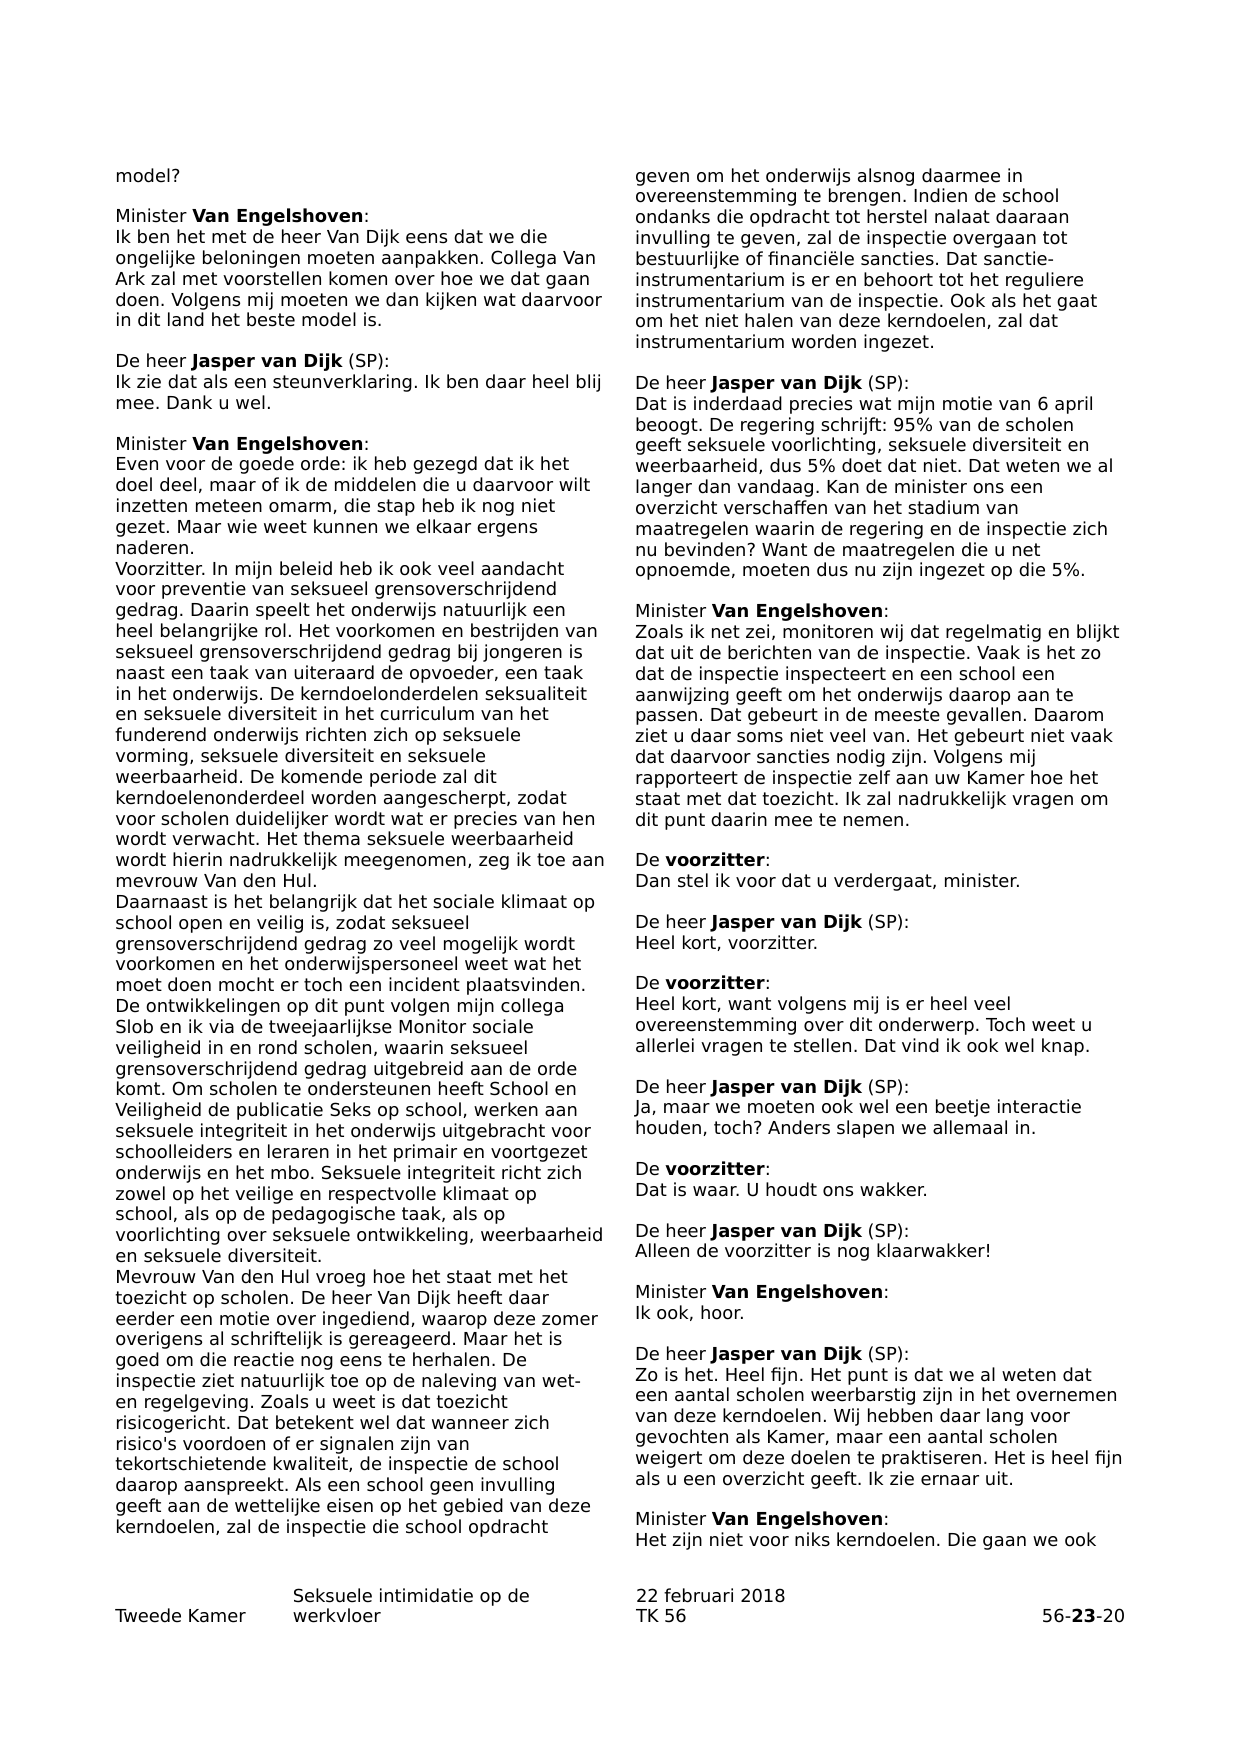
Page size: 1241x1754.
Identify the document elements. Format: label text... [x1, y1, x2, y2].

text Mevrouw Van den Hul vroeg hoe het staat met het toezicht op scholen. De heer Van Dijk heeft daar eerder een motie over ingediend, waarop deze zomer overigens al schriftelijk is gereageerd. Maar het is goed om die reactie nog eens te herhalen. De inspectie ziet natuurlijk toe op de naleving van wet- en regelgeving. Zoals u weet is dat toezicht risicogericht. Dat betekent wel dat wanneer zich risico's voordoen of er signalen zijn van tekortschietende kwaliteit, de inspectie de school daarop aanspreekt. Als een school geen invulling geeft aan de wettelijke eisen op het gebied van deze kerndoelen, zal de inspectie die school opdracht [115, 1267, 605, 1537]
text Zoals ik net zei, monitoren wij dat regelmatig en blijkt dat uit de berichten van de inspectie. Vaak is het zo dat de inspectie inspecteert en een school een aanwijzing geeft om het onderwijs daarop aan te passen. Dat gebeurt in de meeste gevallen. Daarom ziet u daar soms niet veel van. Het gebeurt niet vaak dat daarvoor sancties nodig zijn. Volgens mij rapporteert de inspectie zelf aan uw Kamer hoe het staat met dat toezicht. Ik zal nadrukkelijk vragen om dit punt daarin mee te nemen. [635, 622, 1125, 830]
text Minister Van Engelshoven: [635, 601, 1125, 622]
text Dan stel ik voor dat u verdergaat, minister. [635, 871, 1125, 892]
text De voorzitter: [635, 973, 1125, 994]
text De voorzitter: [635, 850, 1125, 871]
text Ik ook, hoor. [635, 1303, 1125, 1323]
text Minister Van Engelshoven: [115, 433, 605, 454]
text De heer Jasper van Dijk (SP): [635, 1220, 1125, 1241]
text Dat is waar. U houdt ons wakker. [635, 1179, 1125, 1200]
text De heer Jasper van Dijk (SP): [635, 1343, 1125, 1364]
text De heer Jasper van Dijk (SP): [635, 912, 1125, 932]
text Het zijn niet voor niks kerndoelen. Die gaan we ook [635, 1530, 1125, 1551]
text geven om het onderwijs alsnog daarmee in overeenstemming te brengen. Indien de school ondanks die opdracht tot herstel nalaat daaraan invulling te geven, zal de inspectie overgaan tot bestuurlijke of financiële sancties. Dat sanctie-instrumentarium is er en behoort tot het reguliere instrumentarium van de inspectie. Ook als het gaat om het niet halen van deze kerndoelen, zal dat instrumentarium worden ingezet. [635, 165, 1125, 353]
text Even voor de goede orde: ik heb gezegd dat ik het doel deel, maar of ik de middelen die u daarvoor wilt inzetten meteen omarm, die stap heb ik nog niet gezet. Maar wie weet kunnen we elkaar ergens naderen. [115, 454, 605, 558]
text Daarnaast is het belangrijk dat het sociale klimaat op school open en veilig is, zodat seksueel grensoverschrijdend gedrag zo veel mogelijk wordt voorkomen en het onderwijspersoneel weet wat het moet doen mocht er toch een incident plaatsvinden. De ontwikkelingen op dit punt volgen mijn collega Slob en ik via de tweejaarlijkse Monitor sociale veiligheid in en rond scholen, waarin seksueel grensoverschrijdend gedrag uitgebreid aan de orde komt. Om scholen te ondersteunen heeft School en Veiligheid de publicatie Seks op school, werken aan seksuele integriteit in het onderwijs uitgebracht voor schoolleiders en leraren in het primair en voortgezet onderwijs en het mbo. Seksuele integriteit richt zich zowel op het veilige en respectvolle klimaat op school, als op de pedagogische taak, als op voorlichting over seksuele ontwikkeling, weerbaarheid en seksuele diversiteit. [115, 892, 605, 1267]
text Voorzitter. In mijn beleid heb ik ook veel aandacht voor preventie van seksueel grensoverschrijdend gedrag. Daarin speelt het onderwijs natuurlijk een heel belangrijke rol. Het voorkomen en bestrijden van seksueel grensoverschrijdend gedrag bij jongeren is naast een taak van uiteraard de opvoeder, een taak in het onderwijs. De kerndoelonderdelen seksualiteit en seksuele diversiteit in het curriculum van het funderend onderwijs richten zich op seksuele vorming, seksuele diversiteit en seksuele weerbaarheid. De komende periode zal dit kerndoelenonderdeel worden aangescherpt, zodat voor scholen duidelijker wordt wat er precies van hen wordt verwacht. Het thema seksuele weerbaarheid wordt hierin nadrukkelijk meegenomen, zeg ik toe aan mevrouw Van den Hul. [115, 558, 605, 892]
text Ik zie dat als een steunverklaring. Ik ben daar heel blij mee. Dank u wel. [115, 372, 605, 413]
text De heer Jasper van Dijk (SP): [635, 373, 1125, 393]
text model? [115, 165, 605, 186]
text De heer Jasper van Dijk (SP): [115, 351, 605, 372]
text Zo is het. Heel fijn. Het punt is dat we al weten dat een aantal scholen weerbarstig zijn in het overnemen van deze kerndoelen. Wij hebben daar lang voor gevochten als Kamer, maar een aantal scholen weigert om deze doelen te praktiseren. Het is heel fijn als u een overzicht geeft. Ik zie ernaar uit. [635, 1364, 1125, 1489]
text Heel kort, want volgens mij is er heel veel overeenstemming over dit onderwerp. Toch weet u allerlei vragen te stellen. Dat vind ik ook wel knap. [635, 994, 1125, 1056]
text De voorzitter: [635, 1159, 1125, 1179]
text Ik ben het met de heer Van Dijk eens dat we die ongelijke beloningen moeten aanpakken. Collega Van Ark zal met voorstellen komen over hoe we dat gaan doen. Volgens mij moeten we dan kijken wat daarvoor in dit land het beste model is. [115, 227, 605, 331]
text Minister Van Engelshoven: [635, 1509, 1125, 1530]
text Ja, maar we moeten ook wel een beetje interactie houden, toch? Anders slapen we allemaal in. [635, 1097, 1125, 1139]
text Minister Van Engelshoven: [115, 206, 605, 227]
text Minister Van Engelshoven: [635, 1282, 1125, 1303]
text Dat is inderdaad precies wat mijn motie van 6 april beoogt. De regering schrijft: 95% van de scholen geeft seksuele voorlichting, seksuele diversiteit en weerbaarheid, dus 5% doet dat niet. Dat weten we al langer dan vandaag. Kan de minister ons een overzicht verschaffen van het stadium van maatregelen waarin de regering en de inspectie zich nu bevinden? Want de maatregelen die u net opnoemde, moeten dus nu zijn ingezet op die 5%. [635, 393, 1125, 581]
text Heel kort, voorzitter. [635, 932, 1125, 953]
text Alleen de voorzitter is nog klaarwakker! [635, 1241, 1125, 1262]
text De heer Jasper van Dijk (SP): [635, 1076, 1125, 1097]
